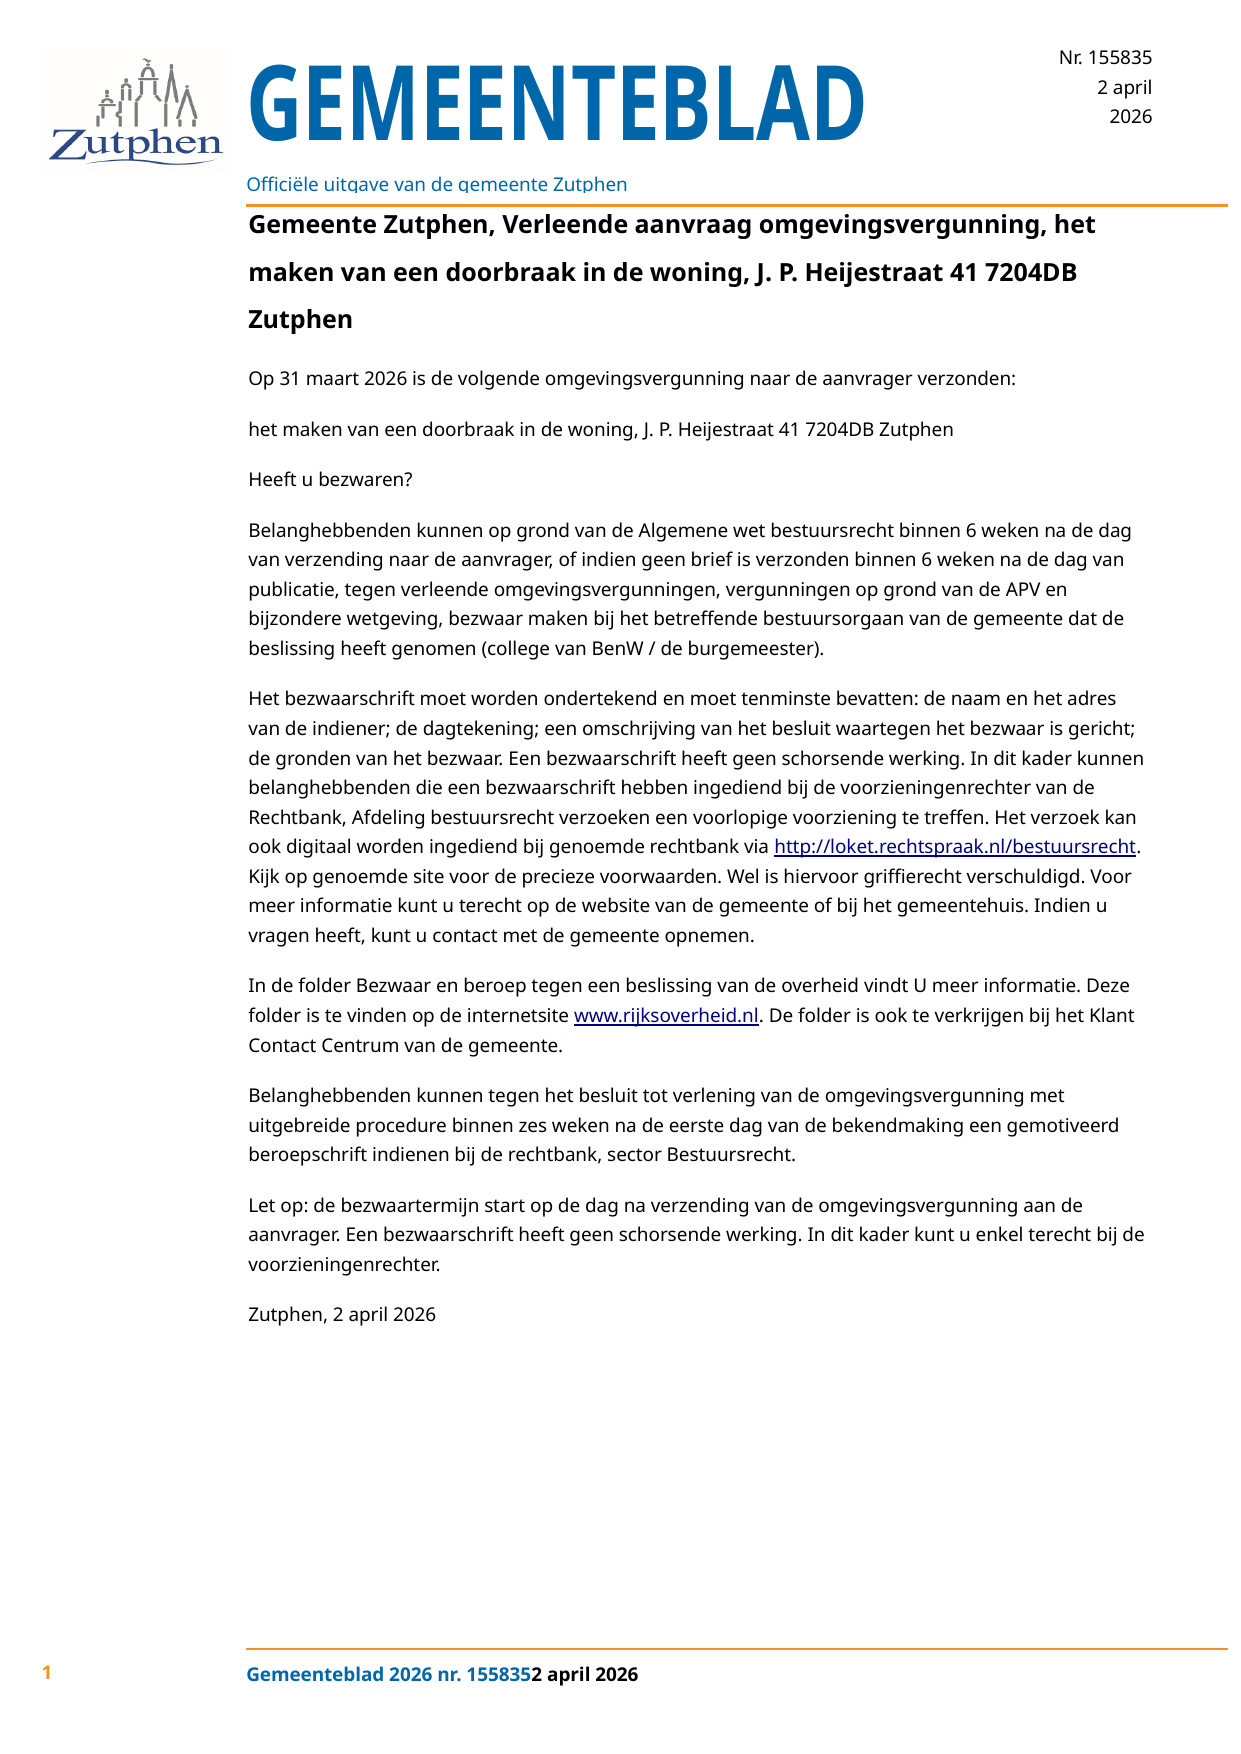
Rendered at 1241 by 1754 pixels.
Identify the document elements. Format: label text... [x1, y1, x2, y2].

text Zutphen, 2 april 2026 [248, 1301, 1152, 1327]
text In de folder Bezwaar en beroep tegen een beslissing van de overheid vindt U meer informatie. Deze folder is te vinden op de internetsite www.rijksoverheid.nl. De folder is ook te verkrijgen bij het Klant Contact Centrum van de gemeente. [248, 973, 1152, 1057]
text Belanghebbenden kunnen tegen het besluit tot verlening van de omgevingsvergunning met uitgebreide procedure binnen zes weken na de eerste dag van de bekendmaking een gemotiveerd beroepschrift indienen bij de rechtbank, sector Bestuursrecht. [248, 1082, 1152, 1167]
text Heeft u bezwaren? [248, 466, 1152, 492]
text Het bezwaarschrift moet worden ondertekend en moet tenminste bevatten: de naam en het adres van de indiener; de dagtekening; een omschrijving van het besluit waartegen het bezwaar is gericht; de gronden van het bezwaar. Een bezwaarschrift heeft geen schorsende werking. In dit kader kunnen belanghebbenden die een bezwaarschrift hebben ingediend bij de voorzieningenrechter van de Rechtbank, Afdeling bestuursrecht verzoeken een voorlopige voorziening te treffen. Het verzoek kan ook digitaal worden ingediend bij genoemde rechtbank via http://loket.rechtspraak.nl/bestuursrecht. Kijk op genoemde site voor de precieze voorwaarden. Wel is hiervoor griffierecht verschuldigd. Voor meer informatie kunt u terecht op de website van de gemeente of bij het gemeentehuis. Indien u vragen heeft, kunt u contact met de gemeente opnemen. [248, 686, 1152, 948]
picture [41, 47, 231, 172]
text het maken van een doorbraak in de woning, J. P. Heijestraat 41 7204DB Zutphen [248, 416, 1152, 442]
text Let op: de bezwaartermijn start op de dag na verzending van de omgevingsvergunning aan de aanvrager. Een bezwaarschrift heeft geen schorsende werking. In dit kader kunt u enkel terecht bij de voorzieningenrechter. [248, 1192, 1152, 1277]
text Op 31 maart 2026 is de volgende omgevingsvergunning naar de aanvrager verzonden: [248, 366, 1152, 391]
text Belanghebbenden kunnen op grond van de Algemene wet bestuursrecht binnen 6 weken na de dag van verzending naar de aanvrager, of indien geen brief is verzonden binnen 6 weken na de dag van publicatie, tegen verleende omgevingsvergunningen, vergunningen op grond van de APV en bijzondere wetgeving, bezwaar maken bij het betreffende bestuursorgaan van de gemeente dat de beslissing heeft genomen (college van BenW / de burgemeester). [248, 517, 1152, 661]
text Gemeente Zutphen, Verleende aanvraag omgevingsvergunning, het maken van een doorbraak in de woning, J. P. Heijestraat 41 7204DB Zutphen [248, 207, 1152, 336]
